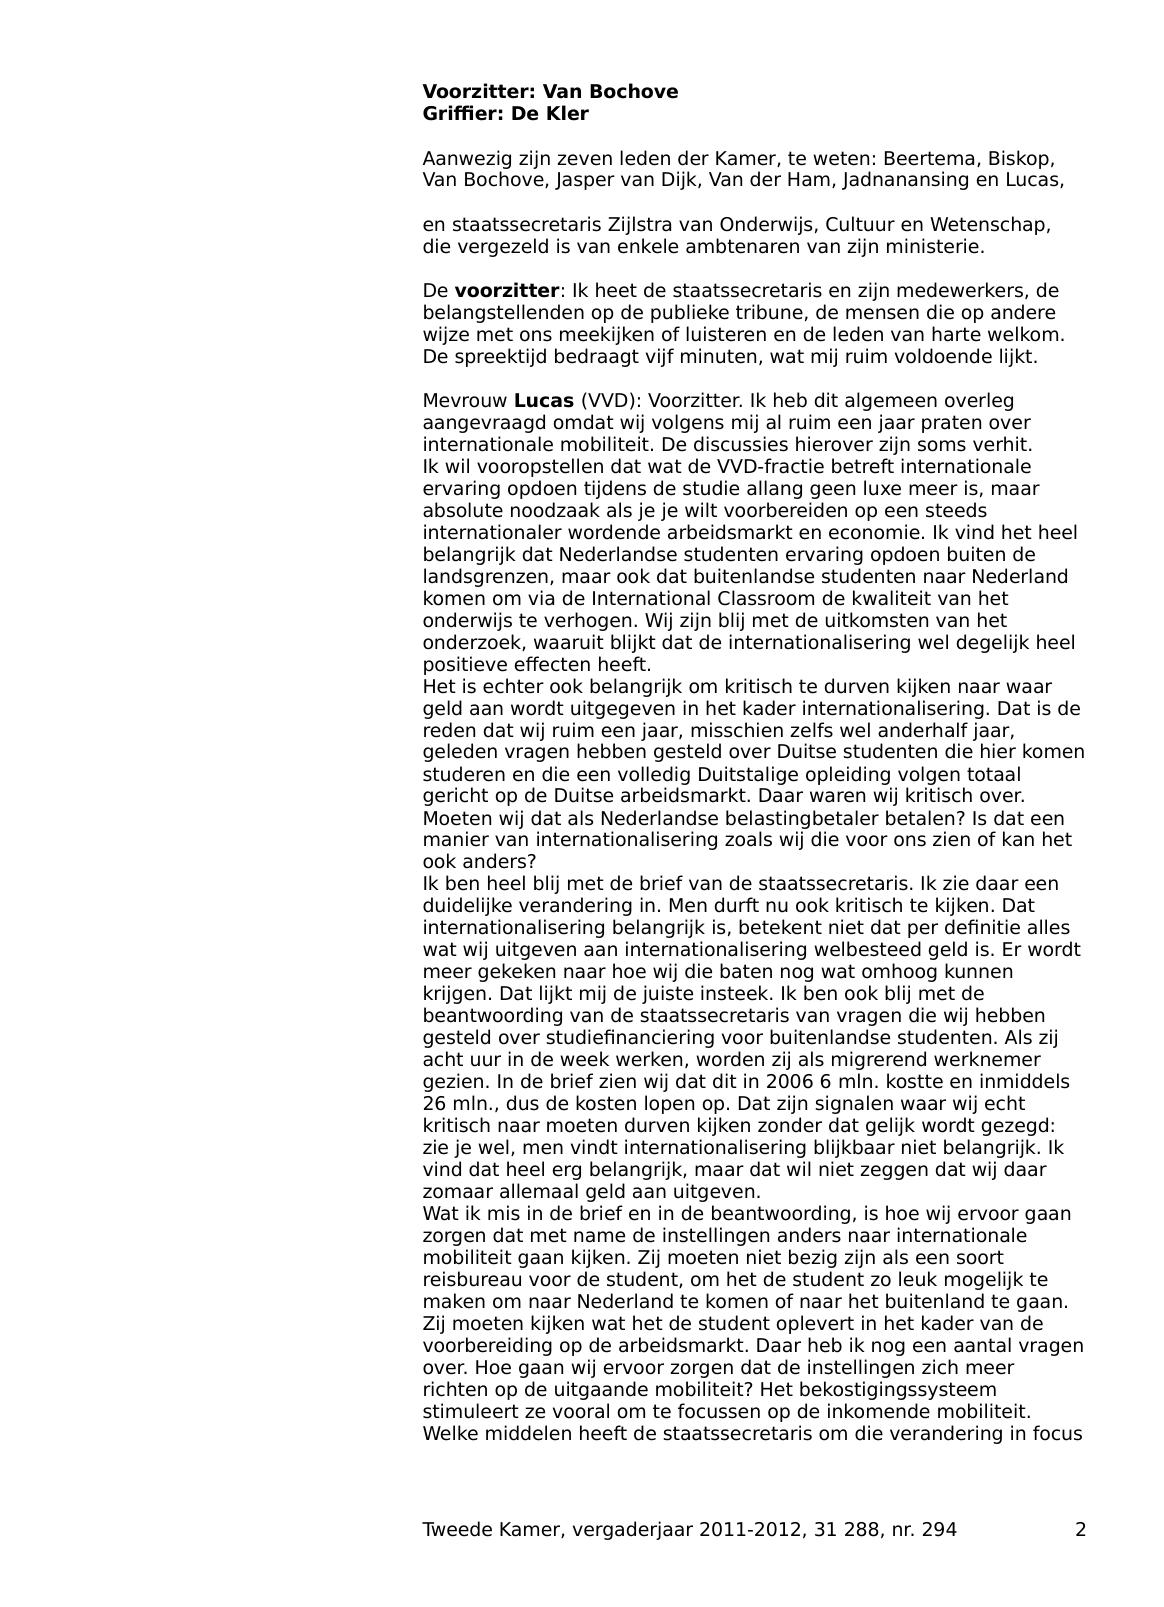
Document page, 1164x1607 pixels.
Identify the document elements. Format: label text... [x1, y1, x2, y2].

text Voorzitter: Van Bochove [422, 81, 1087, 103]
text Griffier: De Kler [422, 103, 1087, 125]
text Het is echter ook belangrijk om kritisch te durven kijken naar waar geld aan wordt uitgegeven in het kader internationalisering. Dat is de reden dat wij ruim een jaar, misschien zelfs wel anderhalf jaar, geleden vragen hebben gesteld over Duitse studenten die hier komen studeren en die een volledig Duitstalige opleiding volgen totaal gericht op de Duitse arbeidsmarkt. Daar waren wij kritisch over. Moeten wij dat als Nederlandse belastingbetaler betalen? Is dat een manier van internationalisering zoals wij die voor ons zien of kan het ook anders? [422, 676, 1087, 873]
text Aanwezig zijn zeven leden der Kamer, te weten: Beertema, Biskop, Van Bochove, Jasper van Dijk, Van der Ham, Jadnanansing en Lucas, [422, 147, 1087, 191]
text Ik wil vooropstellen dat wat de VVD-fractie betreft internationale ervaring opdoen tijdens de studie allang geen luxe meer is, maar absolute noodzaak als je je wilt voorbereiden op een steeds internationaler wordende arbeidsmarkt en economie. Ik vind het heel belangrijk dat Nederlandse studenten ervaring opdoen buiten de landsgrenzen, maar ook dat buitenlandse studenten naar Nederland komen om via de International Classroom de kwaliteit van het onderwijs te verhogen. Wij zijn blij met de uitkomsten van het onderzoek, waaruit blijkt dat de internationalisering wel degelijk heel positieve effecten heeft. [422, 456, 1087, 676]
text Wat ik mis in de brief en in de beantwoording, is hoe wij ervoor gaan zorgen dat met name de instellingen anders naar internationale mobiliteit gaan kijken. Zij moeten niet bezig zijn als een soort reisbureau voor de student, om het de student zo leuk mogelijk te maken om naar Nederland te komen of naar het buitenland te gaan. Zij moeten kijken wat het de student oplevert in het kader van de voorbereiding op de arbeidsmarkt. Daar heb ik nog een aantal vragen over. Hoe gaan wij ervoor zorgen dat de instellingen zich meer richten op de uitgaande mobiliteit? Het bekostigingssysteem stimuleert ze vooral om te focussen op de inkomende mobiliteit. Welke middelen heeft de staatssecretaris om die verandering in focus [422, 1203, 1087, 1445]
text Mevrouw Lucas (VVD): Voorzitter. Ik heb dit algemeen overleg aangevraagd omdat wij volgens mij al ruim een jaar praten over internationale mobiliteit. De discussies hierover zijn soms verhit. [422, 390, 1087, 456]
text De voorzitter: Ik heet de staatssecretaris en zijn medewerkers, de belangstellenden op de publieke tribune, de mensen die op andere wijze met ons meekijken of luisteren en de leden van harte welkom. De spreektijd bedraagt vijf minuten, wat mij ruim voldoende lijkt. [422, 280, 1087, 368]
text en staatssecretaris Zijlstra van Onderwijs, Cultuur en Wetenschap, die vergezeld is van enkele ambtenaren van zijn ministerie. [422, 213, 1087, 257]
text Ik ben heel blij met de brief van de staatssecretaris. Ik zie daar een duidelijke verandering in. Men durft nu ook kritisch te kijken. Dat internationalisering belangrijk is, betekent niet dat per definitie alles wat wij uitgeven aan internationalisering welbesteed geld is. Er wordt meer gekeken naar hoe wij die baten nog wat omhoog kunnen krijgen. Dat lijkt mij de juiste insteek. Ik ben ook blij met de beantwoording van de staatssecretaris van vragen die wij hebben gesteld over studiefinanciering voor buitenlandse studenten. Als zij acht uur in de week werken, worden zij als migrerend werknemer gezien. In de brief zien wij dat dit in 2006 6 mln. kostte en inmiddels 26 mln., dus de kosten lopen op. Dat zijn signalen waar wij echt kritisch naar moeten durven kijken zonder dat gelijk wordt gezegd: zie je wel, men vindt internationalisering blijkbaar niet belangrijk. Ik vind dat heel erg belangrijk, maar dat wil niet zeggen dat wij daar zomaar allemaal geld aan uitgeven. [422, 873, 1087, 1203]
